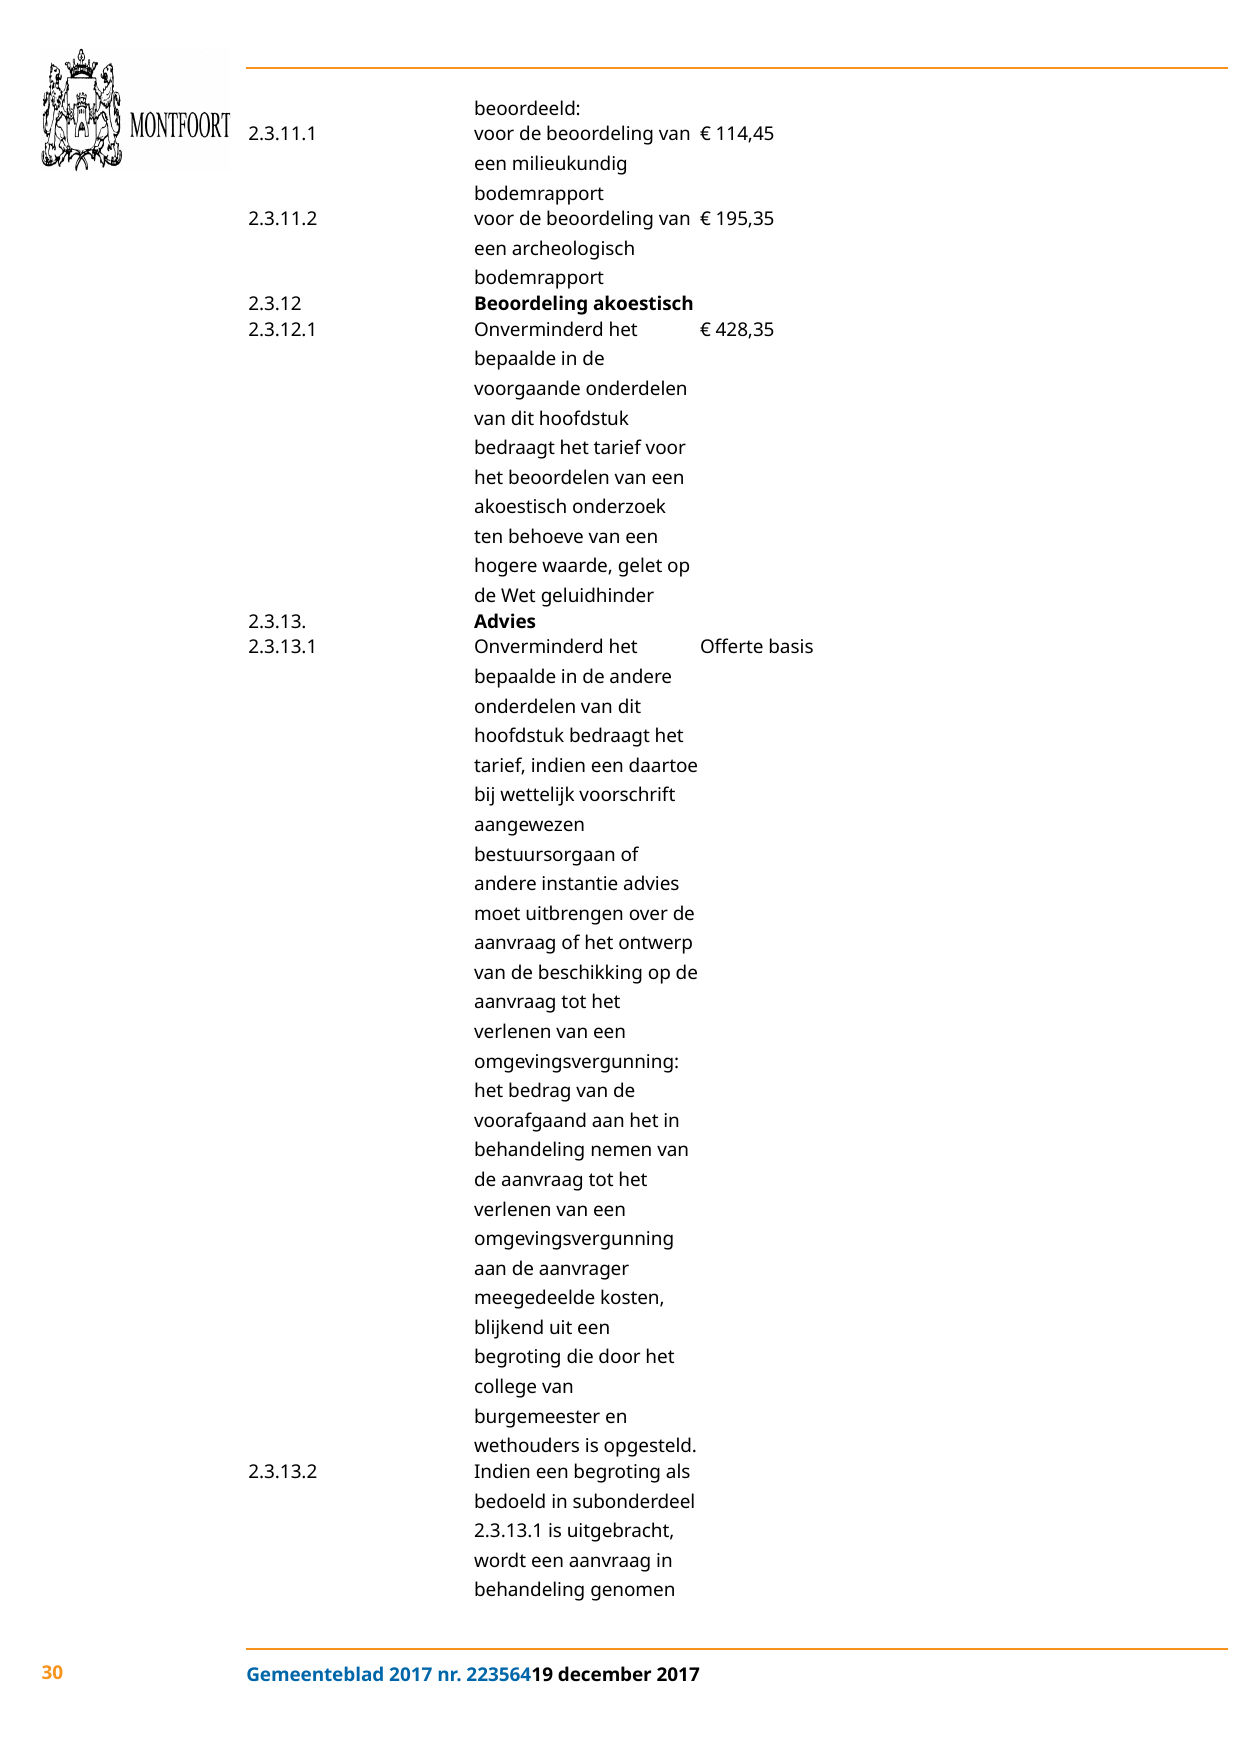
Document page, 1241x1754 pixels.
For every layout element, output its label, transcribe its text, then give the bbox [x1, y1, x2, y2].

table_cell Offerte basis [700, 634, 926, 1458]
table_cell [700, 1458, 926, 1602]
table_cell [926, 121, 1152, 205]
table_cell voor de beoordeling van een archeologisch bodemrapport [474, 205, 700, 290]
picture [41, 47, 231, 172]
table_cell voor de beoordeling van een milieukundig bodemrapport [474, 121, 700, 205]
table_cell Beoordeling akoestisch [474, 290, 700, 316]
table_cell 2.3.11.2 [248, 205, 474, 290]
table_cell beoordeeld: [474, 95, 700, 121]
table_cell € 428,35 [700, 316, 926, 608]
table_cell € 114,45 [700, 121, 926, 205]
table_cell Indien een begroting als bedoeld in subonderdeel 2.3.13.1 is uitgebracht, wordt een aanvraag in behandeling genomen [474, 1458, 700, 1602]
table_cell Onverminderd het bepaalde in de andere onderdelen van dit hoofdstuk bedraagt het tarief, indien een daartoe bij wettelijk voorschrift aangewezen bestuursorgaan of andere instantie advies moet uitbrengen over de aanvraag of het ontwerp van de beschikking op de aanvraag tot het verlenen van een omgevingsvergunning: het bedrag van de voorafgaand aan het in behandeling nemen van de aanvraag tot het verlenen van een omgevingsvergunning aan de aanvrager meegedeelde kosten, blijkend uit een begroting die door het college van burgemeester en wethouders is opgesteld. [474, 634, 700, 1458]
table_cell Advies [474, 608, 700, 634]
table_cell 2.3.12 [248, 290, 474, 316]
table_cell 2.3.13.1 [248, 634, 474, 1458]
table_cell [700, 95, 926, 121]
table_cell 2.3.12.1 [248, 316, 474, 608]
table_cell [926, 205, 1152, 290]
table_cell 2.3.13.2 [248, 1458, 474, 1602]
table_cell 2.3.13. [248, 608, 474, 634]
table_cell € 195,35 [700, 205, 926, 290]
table_cell 2.3.11.1 [248, 121, 474, 205]
table_cell [248, 95, 474, 121]
table_cell [926, 95, 1152, 121]
table_cell [700, 290, 926, 316]
table_cell [700, 608, 926, 634]
table_cell Onverminderd het bepaalde in de voorgaande onderdelen van dit hoofdstuk bedraagt het tarief voor het beoordelen van een akoestisch onderzoek ten behoeve van een hogere waarde, gelet op de Wet geluidhinder [474, 316, 700, 608]
